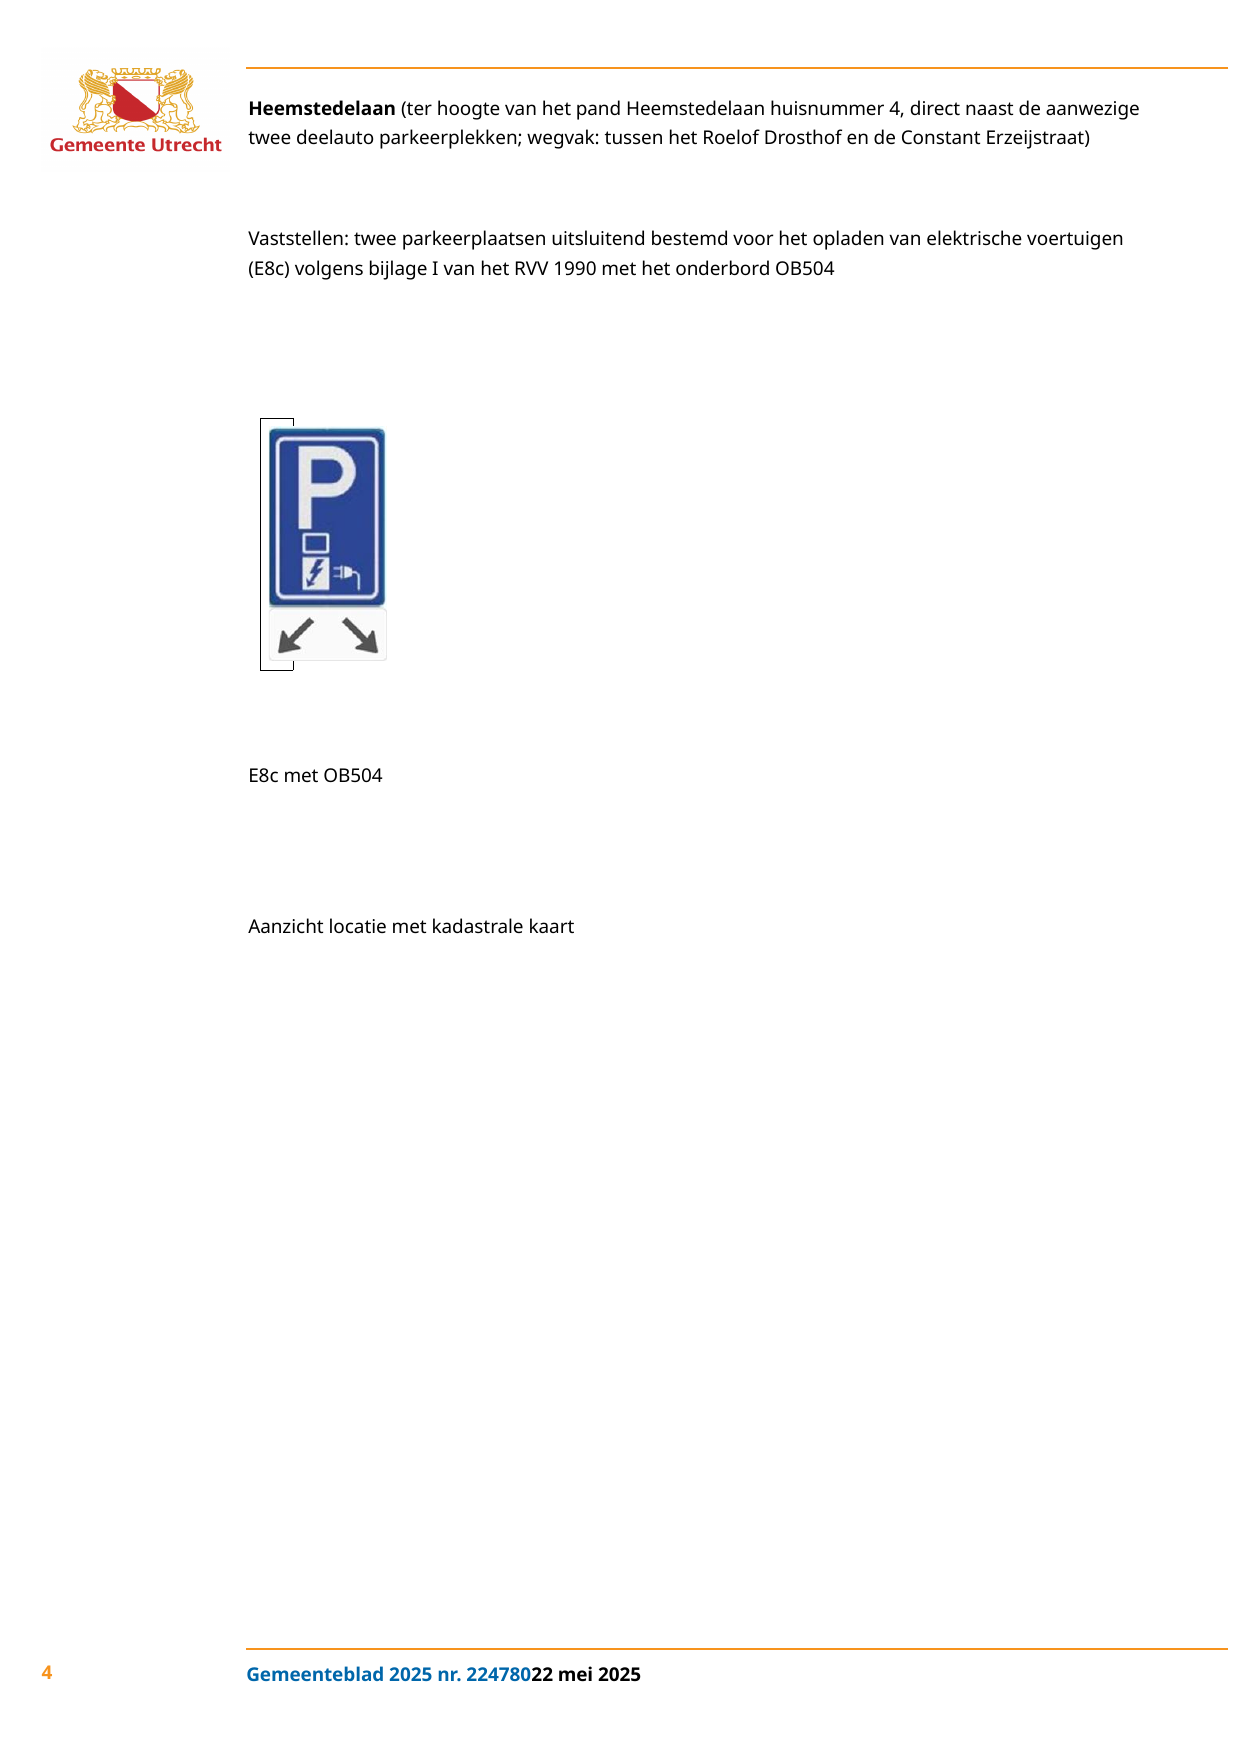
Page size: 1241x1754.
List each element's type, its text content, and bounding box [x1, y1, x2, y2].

picture [41, 47, 231, 172]
picture [268, 426, 387, 661]
text E8c met OB504 [248, 762, 1152, 788]
text Vaststellen: twee parkeerplaatsen uitsluitend bestemd voor het opladen van elektrische voertuigen (E8c) volgens bijlage I van het RVV 1990 met het onderbord OB504 [248, 225, 1152, 281]
text Aanzicht locatie met kadastrale kaart [248, 913, 1152, 939]
text Heemstedelaan (ter hoogte van het pand Heemstedelaan huisnummer 4, direct naast de aanwezige twee deelauto parkeerplekken; wegvak: tussen het Roelof Drosthof en de Constant Erzeijstraat) [248, 95, 1152, 150]
